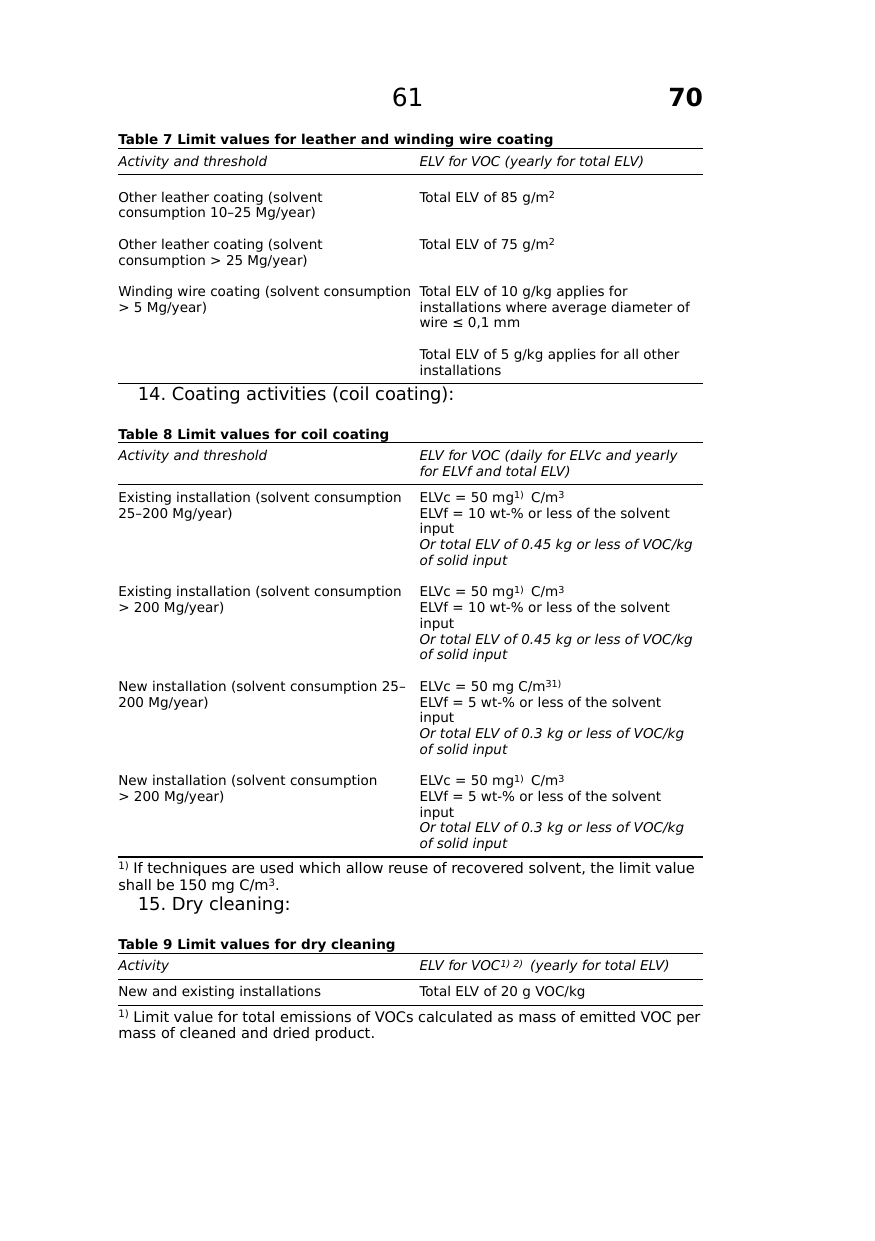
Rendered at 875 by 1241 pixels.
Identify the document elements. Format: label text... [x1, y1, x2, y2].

table_cell New installation (solvent consumption 25–200 Mg/year) [118, 679, 413, 757]
table_cell [118, 757, 413, 773]
table_cell [118, 663, 413, 679]
table_cell ELVc = 50 mg1) C/m3 ELVf = 10 wt-% or less of the solvent input Or total ELV of 0.45 kg or less of VOC/kg of solid input [413, 485, 703, 568]
table_cell ELV for VOC1)2) (yearly for total ELV) [413, 954, 703, 978]
table_cell Existing installation (solvent consumption 25–200 Mg/year) [118, 485, 413, 568]
table_cell 1) Limit value for total emissions of VOCs calculated as mass of emitted VOC per mass of cleaned and dried product. [118, 1006, 703, 1042]
table_cell [118, 347, 413, 383]
table_cell ELVc = 50 mg C/m31) ELVf = 5 wt-% or less of the solvent input Or total ELV of 0.3 kg or less of VOC/kg of solid input [413, 679, 703, 757]
table_cell New and existing installations [118, 980, 413, 1005]
table_cell [413, 175, 703, 189]
table_header Table 9 Limit values for dry cleaning [118, 937, 703, 952]
table_header Table 7 Limit values for leather and winding wire coating [118, 132, 703, 148]
table_cell Activity and threshold [118, 443, 413, 484]
table_cell Existing installation (solvent consumption > 200 Mg/year) [118, 584, 413, 663]
table_cell [413, 221, 703, 237]
table_cell Activity and threshold [118, 149, 413, 174]
table_header Table 8 Limit values for coil coating [118, 427, 703, 442]
table_cell [118, 175, 413, 189]
table_cell [413, 331, 703, 347]
table_cell 1) If techniques are used which allow reuse of recovered solvent, the limit value shall be 150 mg C/m3. [118, 858, 703, 894]
table_cell Other leather coating (solvent consumption 10–25 Mg/year) [118, 190, 413, 221]
table_cell [413, 569, 703, 584]
table_cell [118, 569, 413, 584]
text 15. Dry cleaning: [118, 894, 703, 915]
table_cell Winding wire coating (solvent consumption > 5 Mg/year) [118, 284, 413, 331]
table_cell ELVc = 50 mg1) C/m3 ELVf = 5 wt-% or less of the solvent input Or total ELV of 0.3 kg or less of VOC/kg of solid input [413, 773, 703, 856]
table_cell Total ELV of 20 g VOC/kg [413, 980, 703, 1005]
table_cell Total ELV of 75 g/m2 [413, 237, 703, 268]
table_cell [413, 757, 703, 773]
table_cell ELV for VOC (daily for ELVc and yearly for ELVf and total ELV) [413, 443, 703, 484]
table_cell [118, 331, 413, 347]
table_cell [413, 268, 703, 284]
text 14. Coating activities (coil coating): [118, 384, 703, 405]
table_cell New installation (solvent consumption > 200 Mg/year) [118, 773, 413, 856]
table_cell Total ELV of 10 g/kg applies for installations where average diameter of wire ≤ 0,1 mm [413, 284, 703, 331]
table_cell ELVc = 50 mg1) C/m3 ELVf = 10 wt-% or less of the solvent input Or total ELV of 0.45 kg or less of VOC/kg of solid input [413, 584, 703, 663]
table_cell Total ELV of 5 g/kg applies for all other installations [413, 347, 703, 383]
table_cell [118, 268, 413, 284]
table_cell ELV for VOC (yearly for total ELV) [413, 149, 703, 174]
table_cell [413, 663, 703, 679]
table_cell Other leather coating (solvent consumption > 25 Mg/year) [118, 237, 413, 268]
table_cell Activity [118, 954, 413, 978]
table_cell [118, 221, 413, 237]
table_cell Total ELV of 85 g/m2 [413, 190, 703, 221]
